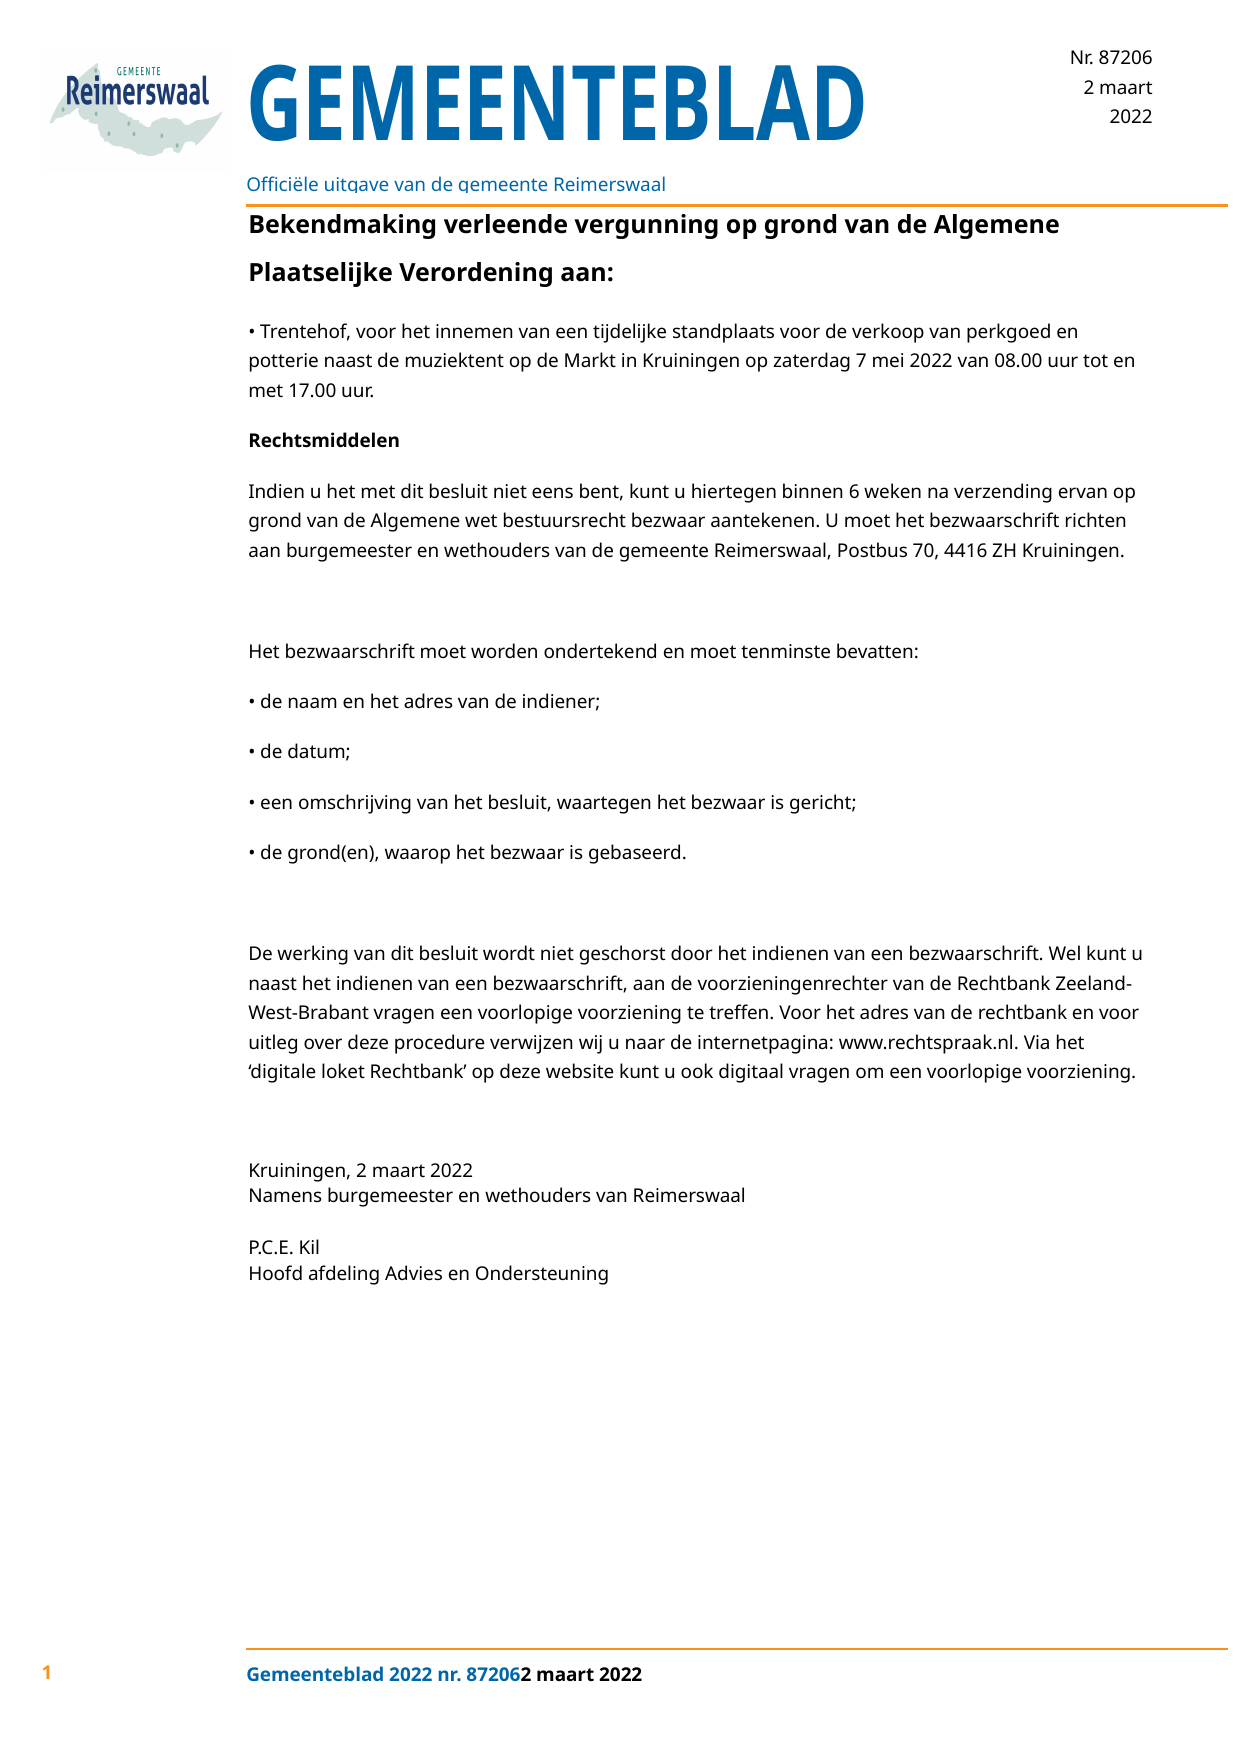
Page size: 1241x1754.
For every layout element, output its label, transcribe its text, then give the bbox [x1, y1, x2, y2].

text • de grond(en), waarop het bezwaar is gebaseerd. [248, 839, 1152, 865]
text Bekendmaking verleende vergunning op grond van de Algemene Plaatselijke Verordening aan: [248, 207, 1152, 288]
text De werking van dit besluit wordt niet geschorst door het indienen van een bezwaarschrift. Wel kunt u naast het indienen van een bezwaarschrift, aan de voorzieningenrechter van de Rechtbank Zeeland-West-Brabant vragen een voorlopige voorziening te treffen. Voor het adres van de rechtbank en voor uitleg over deze procedure verwijzen wij u naar de internetpagina: www.rechtspraak.nl. Via het ‘digitale loket Rechtbank’ op deze website kunt u ook digitaal vragen om een voorlopige voorziening. [248, 940, 1152, 1084]
text Hoofd afdeling Advies en Ondersteuning [248, 1260, 1152, 1286]
text Indien u het met dit besluit niet eens bent, kunt u hiertegen binnen 6 weken na verzending ervan op grond van de Algemene wet bestuursrecht bezwaar aantekenen. U moet het bezwaarschrift richten aan burgemeester en wethouders van de gemeente Reimerswaal, Postbus 70, 4416 ZH Kruiningen. [248, 478, 1152, 563]
text • de naam en het adres van de indiener; [248, 688, 1152, 714]
picture [41, 47, 231, 172]
text Namens burgemeester en wethouders van Reimerswaal [248, 1183, 1152, 1208]
text P.C.E. Kil [248, 1234, 1152, 1260]
text • Trentehof, voor het innemen van een tijdelijke standplaats voor de verkoop van perkgoed en potterie naast de muziektent op de Markt in Kruiningen op zaterdag 7 mei 2022 van 08.00 uur tot en met 17.00 uur. [248, 318, 1152, 403]
text • een omschrijving van het besluit, waartegen het bezwaar is gericht; [248, 789, 1152, 815]
text Rechtsmiddelen [248, 427, 1152, 453]
text • de datum; [248, 739, 1152, 764]
text Kruiningen, ‎2 maart 2022 [248, 1157, 1152, 1183]
text Het bezwaarschrift moet worden ondertekend en moet tenminste bevatten: [248, 638, 1152, 664]
